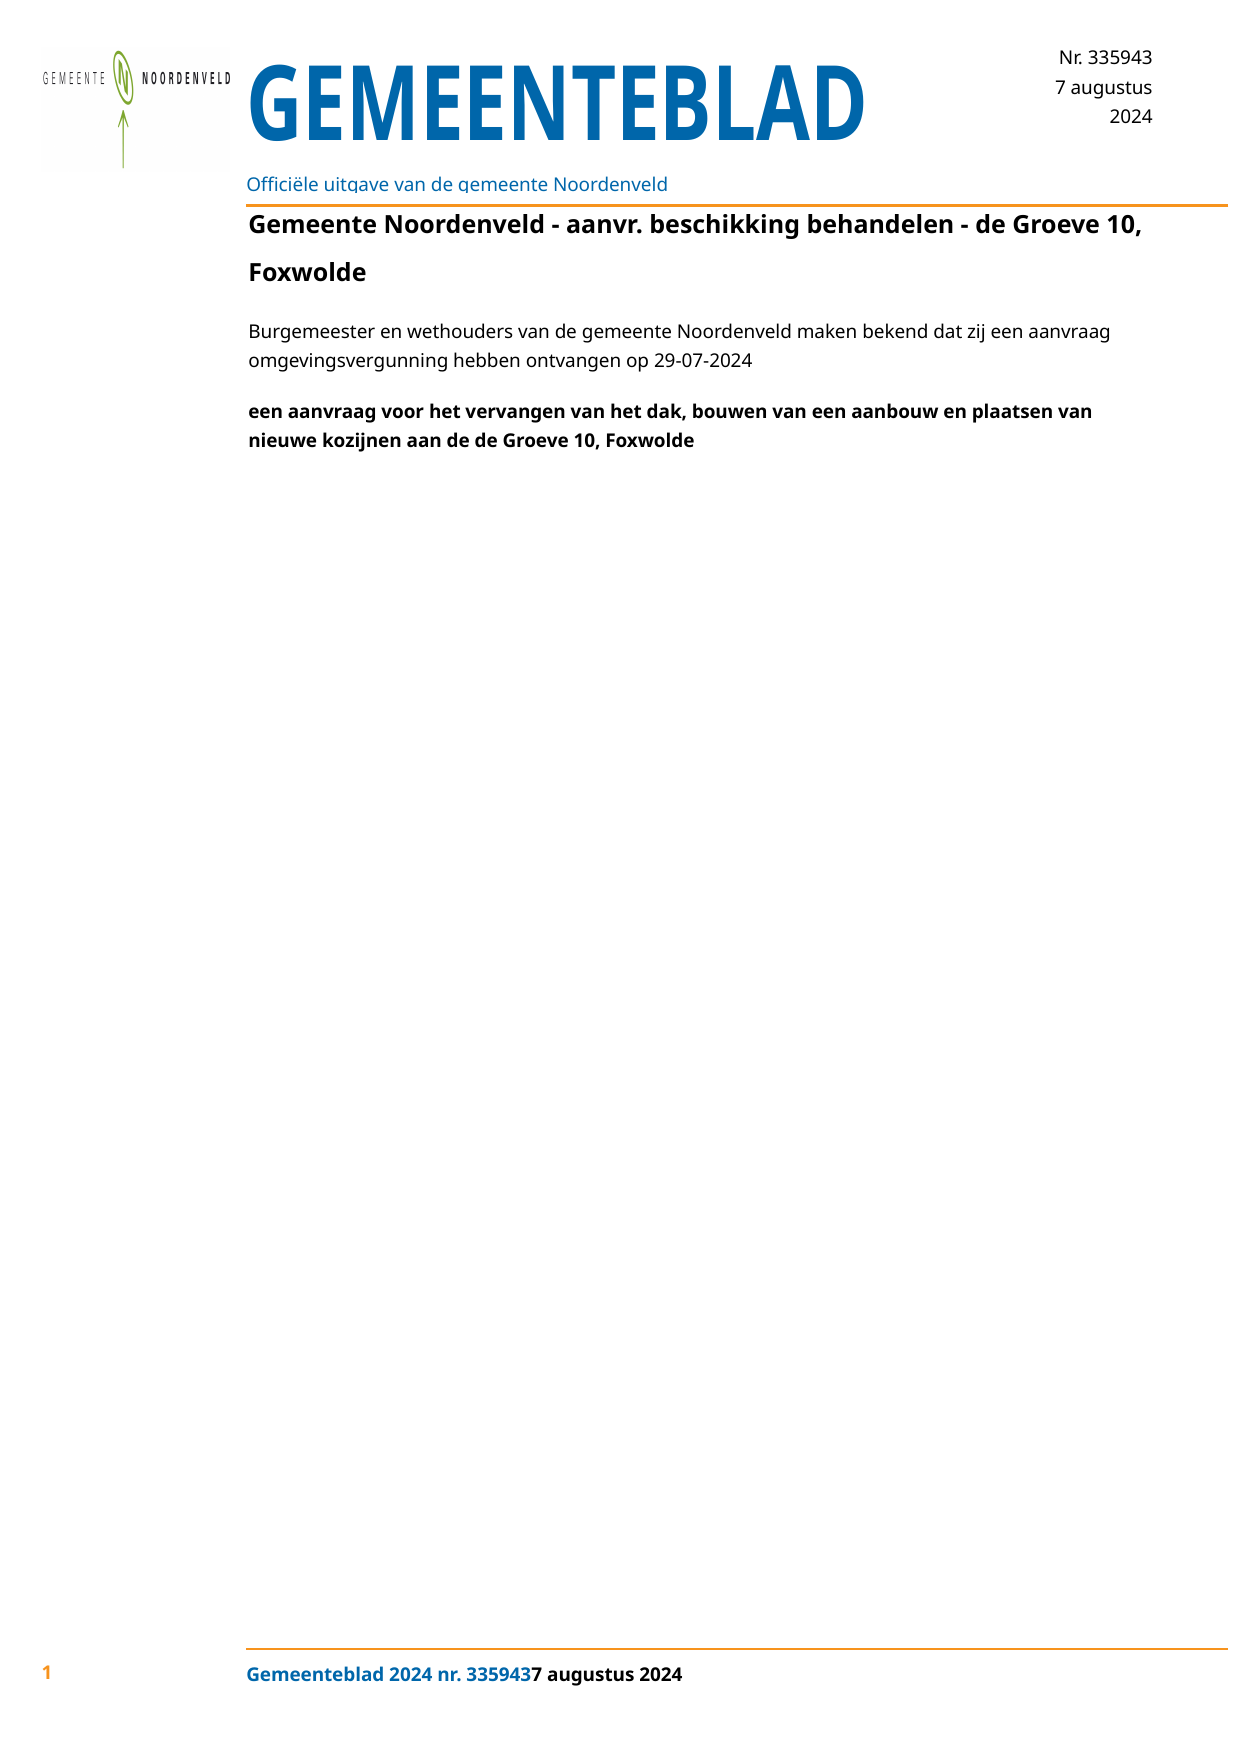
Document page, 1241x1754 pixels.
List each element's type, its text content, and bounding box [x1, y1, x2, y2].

text Burgemeester en wethouders van de gemeente Noordenveld maken bekend dat zij een aanvraag omgevingsvergunning hebben ontvangen op 29-07-2024 [248, 318, 1152, 373]
text een aanvraag voor het vervangen van het dak, bouwen van een aanbouw en plaatsen van nieuwe kozijnen aan de de Groeve 10, Foxwolde [248, 398, 1152, 453]
text Gemeente Noordenveld - aanvr. beschikking behandelen - de Groeve 10, Foxwolde [248, 207, 1152, 288]
picture [41, 47, 231, 172]
